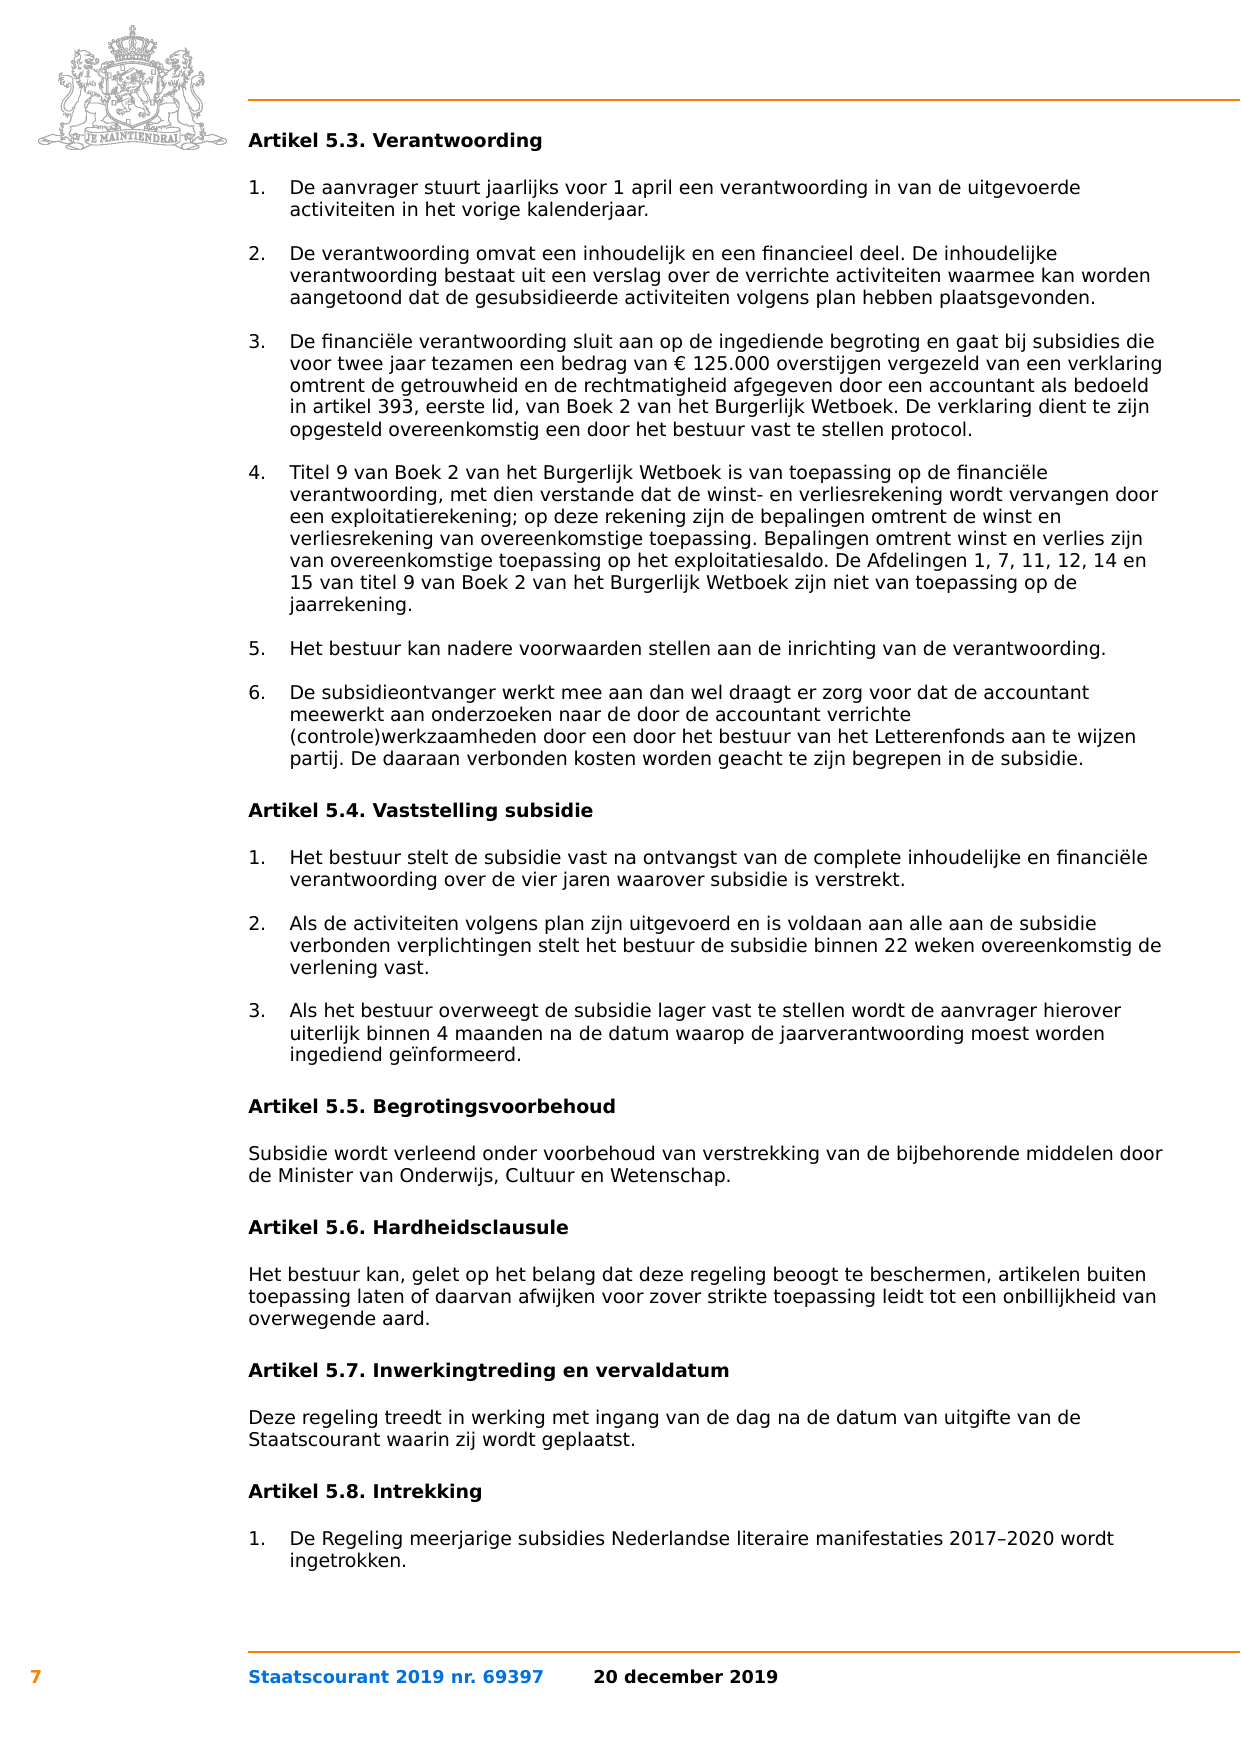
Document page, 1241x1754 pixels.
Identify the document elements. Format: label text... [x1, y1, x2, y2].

subtitle Artikel 5.4. Vaststelling subsidie [248, 800, 1163, 822]
text 3. Als het bestuur overweegt de subsidie lager vast te stellen wordt de aanvrager hierover uiterlijk binnen 4 maanden na de datum waarop de jaarverantwoording moest worden ingediend geïnformeerd. [248, 1000, 1163, 1066]
text 1. De Regeling meerjarige subsidies Nederlandse literaire manifestaties 2017–2020 wordt ingetrokken. [248, 1528, 1163, 1572]
text 5. Het bestuur kan nadere voorwaarden stellen aan de inrichting van de verantwoording. [248, 638, 1163, 660]
text Het bestuur kan, gelet op het belang dat deze regeling beoogt te beschermen, artikelen buiten toepassing laten of daarvan afwijken voor zover strikte toepassing leidt tot een onbillijkheid van overwegende aard. [248, 1264, 1163, 1330]
subtitle Artikel 5.3. Verantwoording [248, 130, 1163, 152]
subtitle Artikel 5.6. Hardheidsclausule [248, 1217, 1163, 1239]
text 6. De subsidieontvanger werkt mee aan dan wel draagt er zorg voor dat de accountant meewerkt aan onderzoeken naar de door de accountant verrichte (controle)werkzaamheden door een door het bestuur van het Letterenfonds aan te wijzen partij. De daaraan verbonden kosten worden geacht te zijn begrepen in de subsidie. [248, 682, 1163, 770]
text 4. Titel 9 van Boek 2 van het Burgerlijk Wetboek is van toepassing op de financiële verantwoording, met dien verstande dat de winst- en verliesrekening wordt vervangen door een exploitatierekening; op deze rekening zijn de bepalingen omtrent de winst en verliesrekening van overeenkomstige toepassing. Bepalingen omtrent winst en verlies zijn van overeenkomstige toepassing op het exploitatiesaldo. De Afdelingen 1, 7, 11, 12, 14 en 15 van titel 9 van Boek 2 van het Burgerlijk Wetboek zijn niet van toepassing op de jaarrekening. [248, 462, 1163, 616]
subtitle Artikel 5.8. Intrekking [248, 1481, 1163, 1503]
text 1. Het bestuur stelt de subsidie vast na ontvangst van de complete inhoudelijke en financiële verantwoording over de vier jaren waarover subsidie is verstrekt. [248, 847, 1163, 891]
text 2. De verantwoording omvat een inhoudelijk en een financieel deel. De inhoudelijke verantwoording bestaat uit een verslag over de verrichte activiteiten waarmee kan worden aangetoond dat de gesubsidieerde activiteiten volgens plan hebben plaatsgevonden. [248, 243, 1163, 309]
text 1. De aanvrager stuurt jaarlijks voor 1 april een verantwoording in van de uitgevoerde activiteiten in het vorige kalenderjaar. [248, 177, 1163, 221]
text Deze regeling treedt in werking met ingang van de dag na de datum van uitgifte van de Staatscourant waarin zij wordt geplaatst. [248, 1407, 1163, 1451]
text Subsidie wordt verleend onder voorbehoud van verstrekking van de bijbehorende middelen door de Minister van Onderwijs, Cultuur en Wetenschap. [248, 1143, 1163, 1187]
text 2. Als de activiteiten volgens plan zijn uitgevoerd en is voldaan aan alle aan de subsidie verbonden verplichtingen stelt het bestuur de subsidie binnen 22 weken overeenkomstig de verlening vast. [248, 913, 1163, 978]
picture [38, 25, 227, 150]
text 3. De financiële verantwoording sluit aan op de ingediende begroting en gaat bij subsidies die voor twee jaar tezamen een bedrag van € 125.000 overstijgen vergezeld van een verklaring omtrent de getrouwheid en de rechtmatigheid afgegeven door een accountant als bedoeld in artikel 393, eerste lid, van Boek 2 van het Burgerlijk Wetboek. De verklaring dient te zijn opgesteld overeenkomstig een door het bestuur vast te stellen protocol. [248, 331, 1163, 440]
subtitle Artikel 5.5. Begrotingsvoorbehoud [248, 1096, 1163, 1118]
subtitle Artikel 5.7. Inwerkingtreding en vervaldatum [248, 1360, 1163, 1382]
